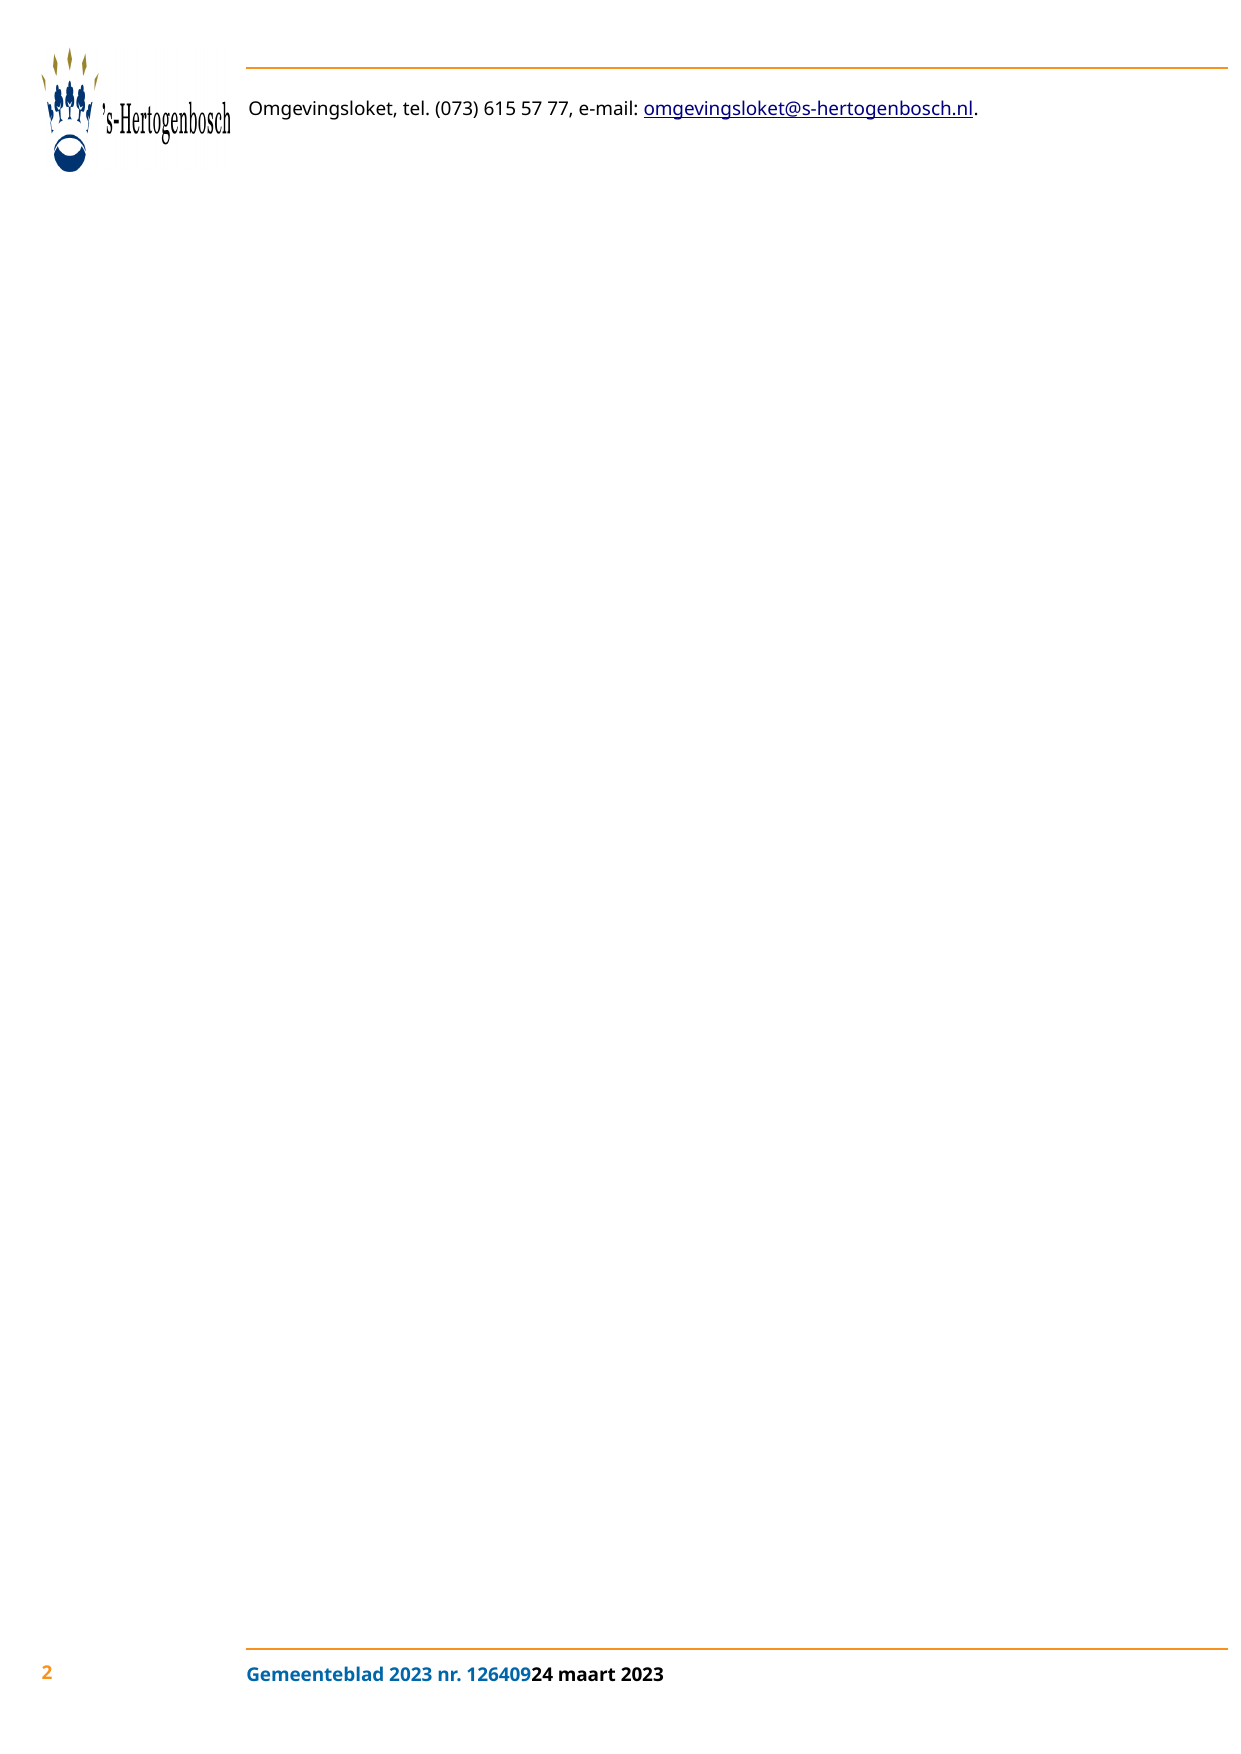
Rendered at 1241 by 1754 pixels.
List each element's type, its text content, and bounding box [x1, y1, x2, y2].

text Omgevingsloket, tel. (073) 615 57 77, e-mail: omgevingsloket@s-hertogenbosch.nl. [248, 95, 1152, 121]
picture [41, 47, 231, 172]
